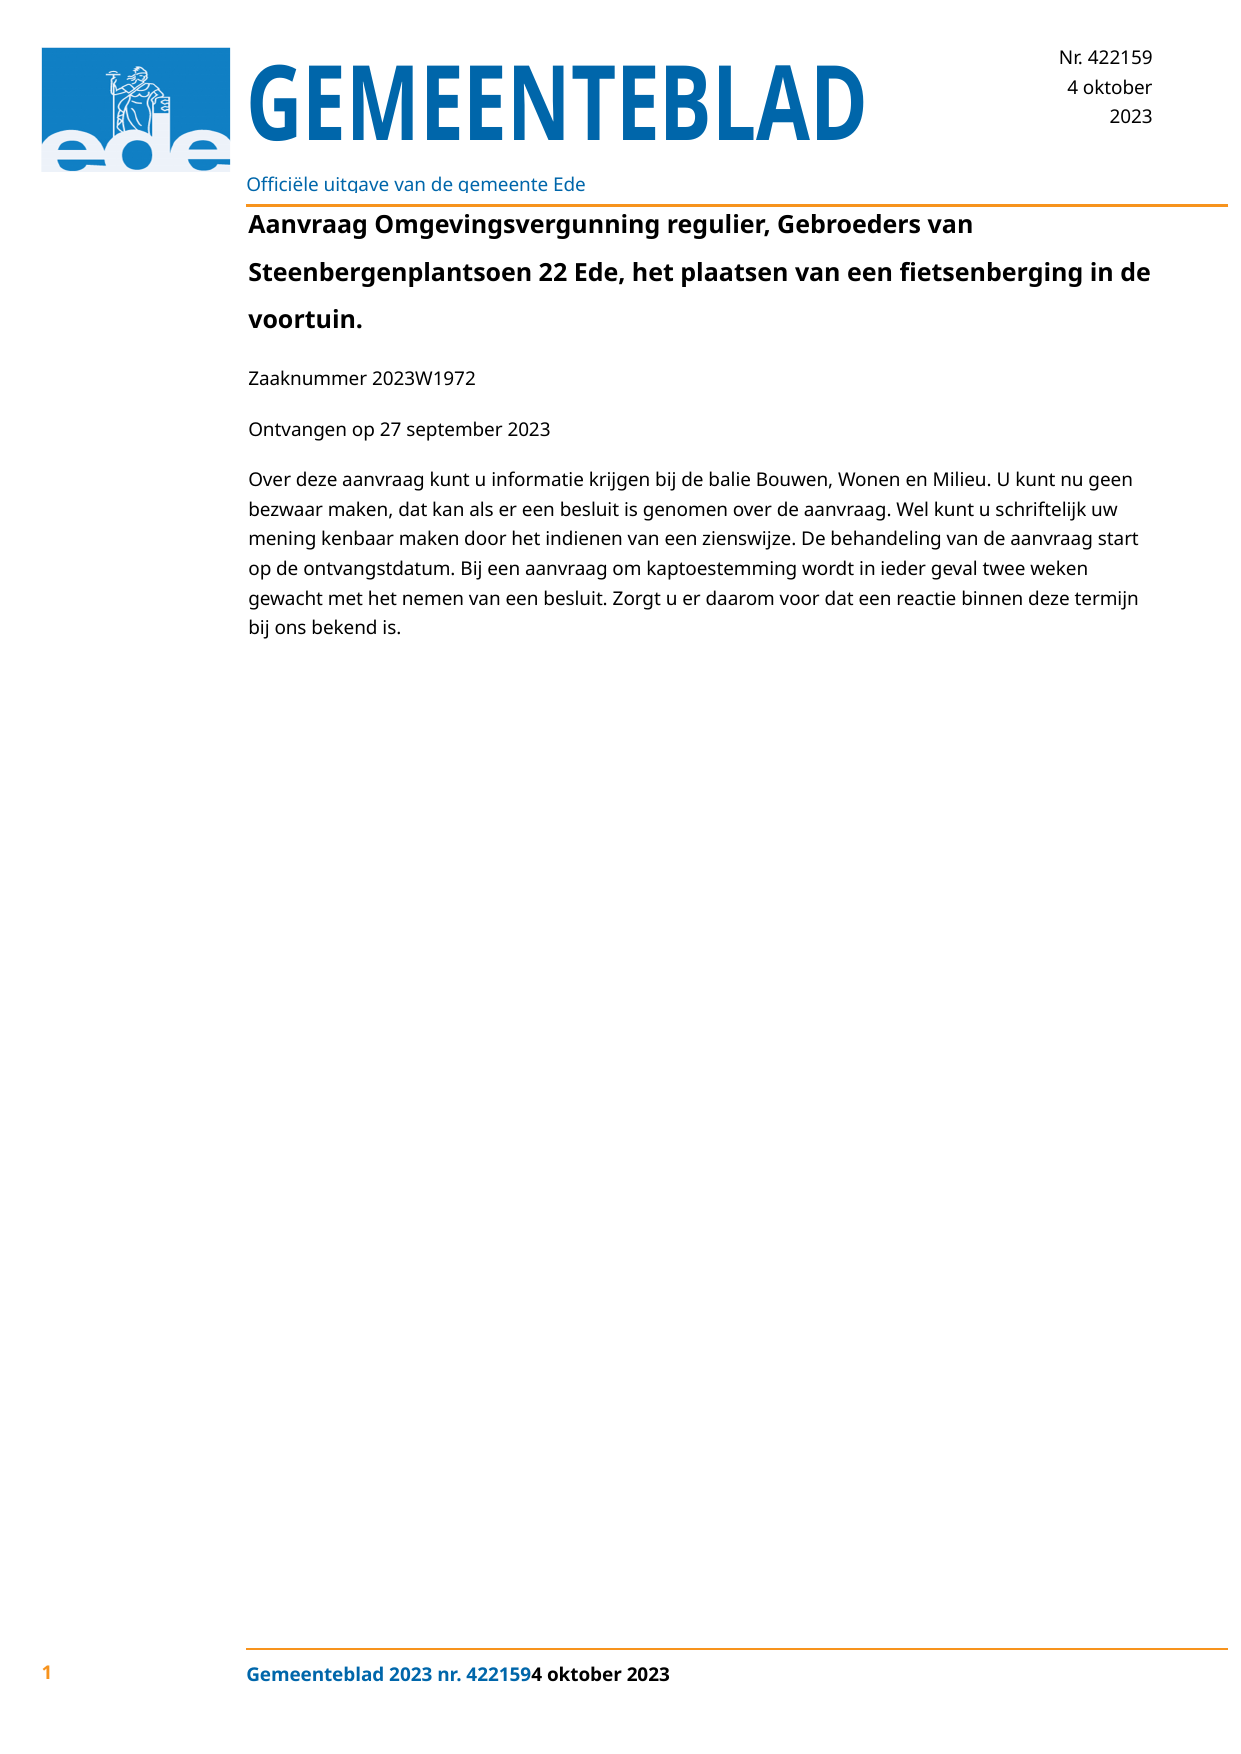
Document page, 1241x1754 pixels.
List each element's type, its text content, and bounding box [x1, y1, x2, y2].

text Zaaknummer 2023W1972 [248, 366, 1152, 391]
text Over deze aanvraag kunt u informatie krijgen bij de balie Bouwen, Wonen en Milieu. U kunt nu geen bezwaar maken, dat kan als er een besluit is genomen over de aanvraag. Wel kunt u schriftelijk uw mening kenbaar maken door het indienen van een zienswijze. De behandeling van de aanvraag start op de ontvangstdatum. Bij een aanvraag om kaptoestemming wordt in ieder geval twee weken gewacht met het nemen van een besluit. Zorgt u er daarom voor dat een reactie binnen deze termijn bij ons bekend is. [248, 466, 1152, 640]
text Ontvangen op 27 september 2023 [248, 416, 1152, 442]
text Aanvraag Omgevingsvergunning regulier, Gebroeders van Steenbergenplantsoen 22 Ede, het plaatsen van een fietsenberging in de voortuin. [248, 207, 1152, 336]
picture [41, 47, 231, 172]
